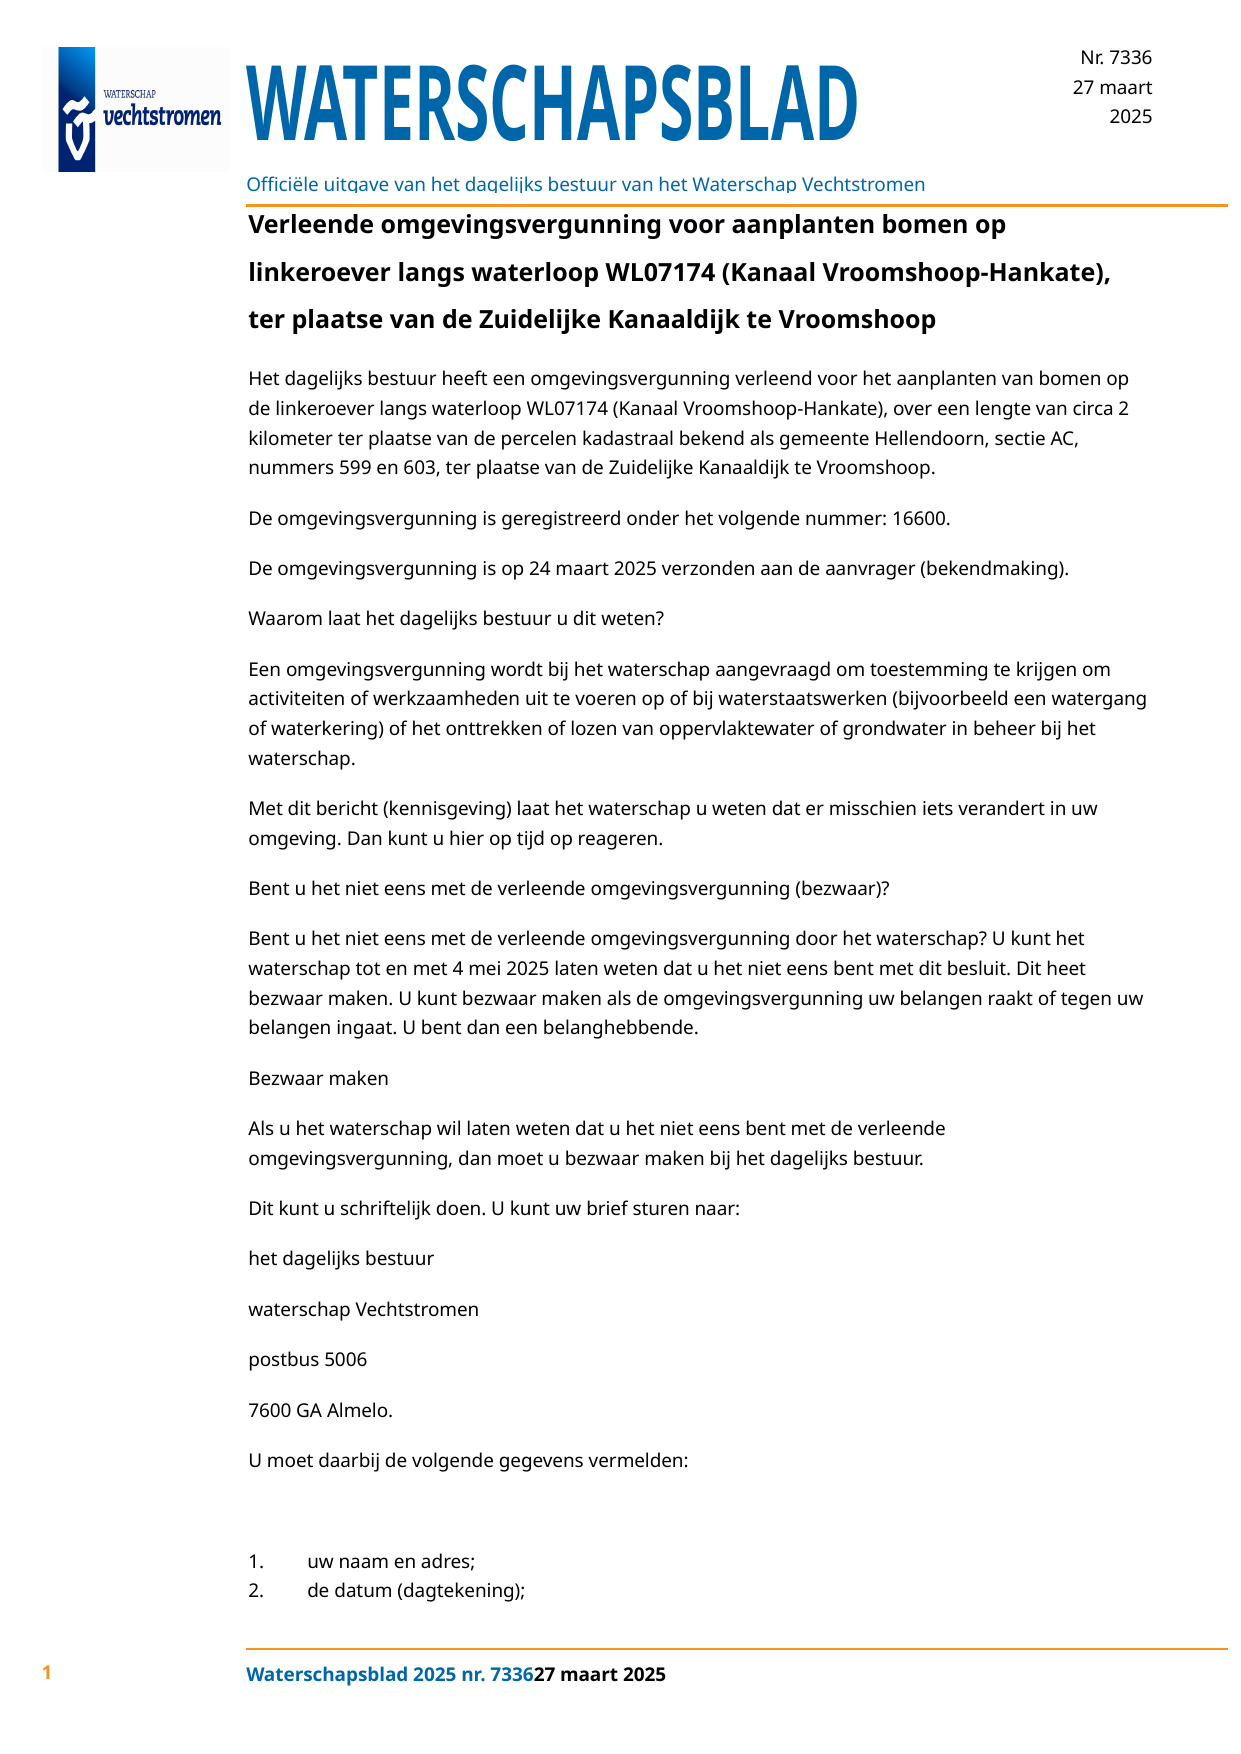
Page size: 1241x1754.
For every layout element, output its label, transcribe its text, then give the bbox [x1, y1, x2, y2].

text Bent u het niet eens met de verleende omgevingsvergunning (bezwaar)? [248, 875, 1152, 901]
picture [41, 47, 231, 172]
text het dagelijks bestuur [248, 1246, 1152, 1271]
text Waarom laat het dagelijks bestuur u dit weten? [248, 606, 1152, 631]
text U moet daarbij de volgende gegevens vermelden: [248, 1447, 1152, 1473]
text Het dagelijks bestuur heeft een omgevingsvergunning verleend voor het aanplanten van bomen op de linkeroever langs waterloop WL07174 (Kanaal Vroomshoop-Hankate), over een lengte van circa 2 kilometer ter plaatse van de percelen kadastraal bekend als gemeente Hellendoorn, sectie AC, nummers 599 en 603, ter plaatse van de Zuidelijke Kanaaldijk te Vroomshoop. [248, 366, 1152, 480]
text Als u het waterschap wil laten weten dat u het niet eens bent met de verleende omgevingsvergunning, dan moet u bezwaar maken bij het dagelijks bestuur. [248, 1115, 1152, 1170]
text De omgevingsvergunning is geregistreerd onder het volgende nummer: 16600. [248, 505, 1152, 530]
text Verleende omgevingsvergunning voor aanplanten bomen op linkeroever langs waterloop WL07174 (Kanaal Vroomshoop-Hankate), ter plaatse van de Zuidelijke Kanaaldijk te Vroomshoop [248, 207, 1152, 336]
text Een omgevingsvergunning wordt bij het waterschap aangevraagd om toestemming te krijgen om activiteiten of werkzaamheden uit te voeren op of bij waterstaatswerken (bijvoorbeeld een watergang of waterkering) of het onttrekken of lozen van oppervlaktewater of grondwater in beheer bij het waterschap. [248, 656, 1152, 770]
text Met dit bericht (kennisgeving) laat het waterschap u weten dat er misschien iets verandert in uw omgeving. Dan kunt u hier op tijd op reageren. [248, 795, 1152, 850]
text Dit kunt u schriftelijk doen. U kunt uw brief sturen naar: [248, 1195, 1152, 1221]
list de datum (dagtekening); [248, 1578, 1152, 1603]
text postbus 5006 [248, 1346, 1152, 1372]
text waterschap Vechtstromen [248, 1296, 1152, 1322]
list uw naam en adres; [248, 1548, 1152, 1574]
text De omgevingsvergunning is op 24 maart 2025 verzonden aan de aanvrager (bekendmaking). [248, 555, 1152, 581]
text Bezwaar maken [248, 1065, 1152, 1090]
text Bent u het niet eens met de verleende omgevingsvergunning door het waterschap? U kunt het waterschap tot en met 4 mei 2025 laten weten dat u het niet eens bent met dit besluit. Dit heet bezwaar maken. U kunt bezwaar maken als de omgevingsvergunning uw belangen raakt of tegen uw belangen ingaat. U bent dan een belanghebbende. [248, 926, 1152, 1040]
text 7600 GA Almelo. [248, 1397, 1152, 1422]
